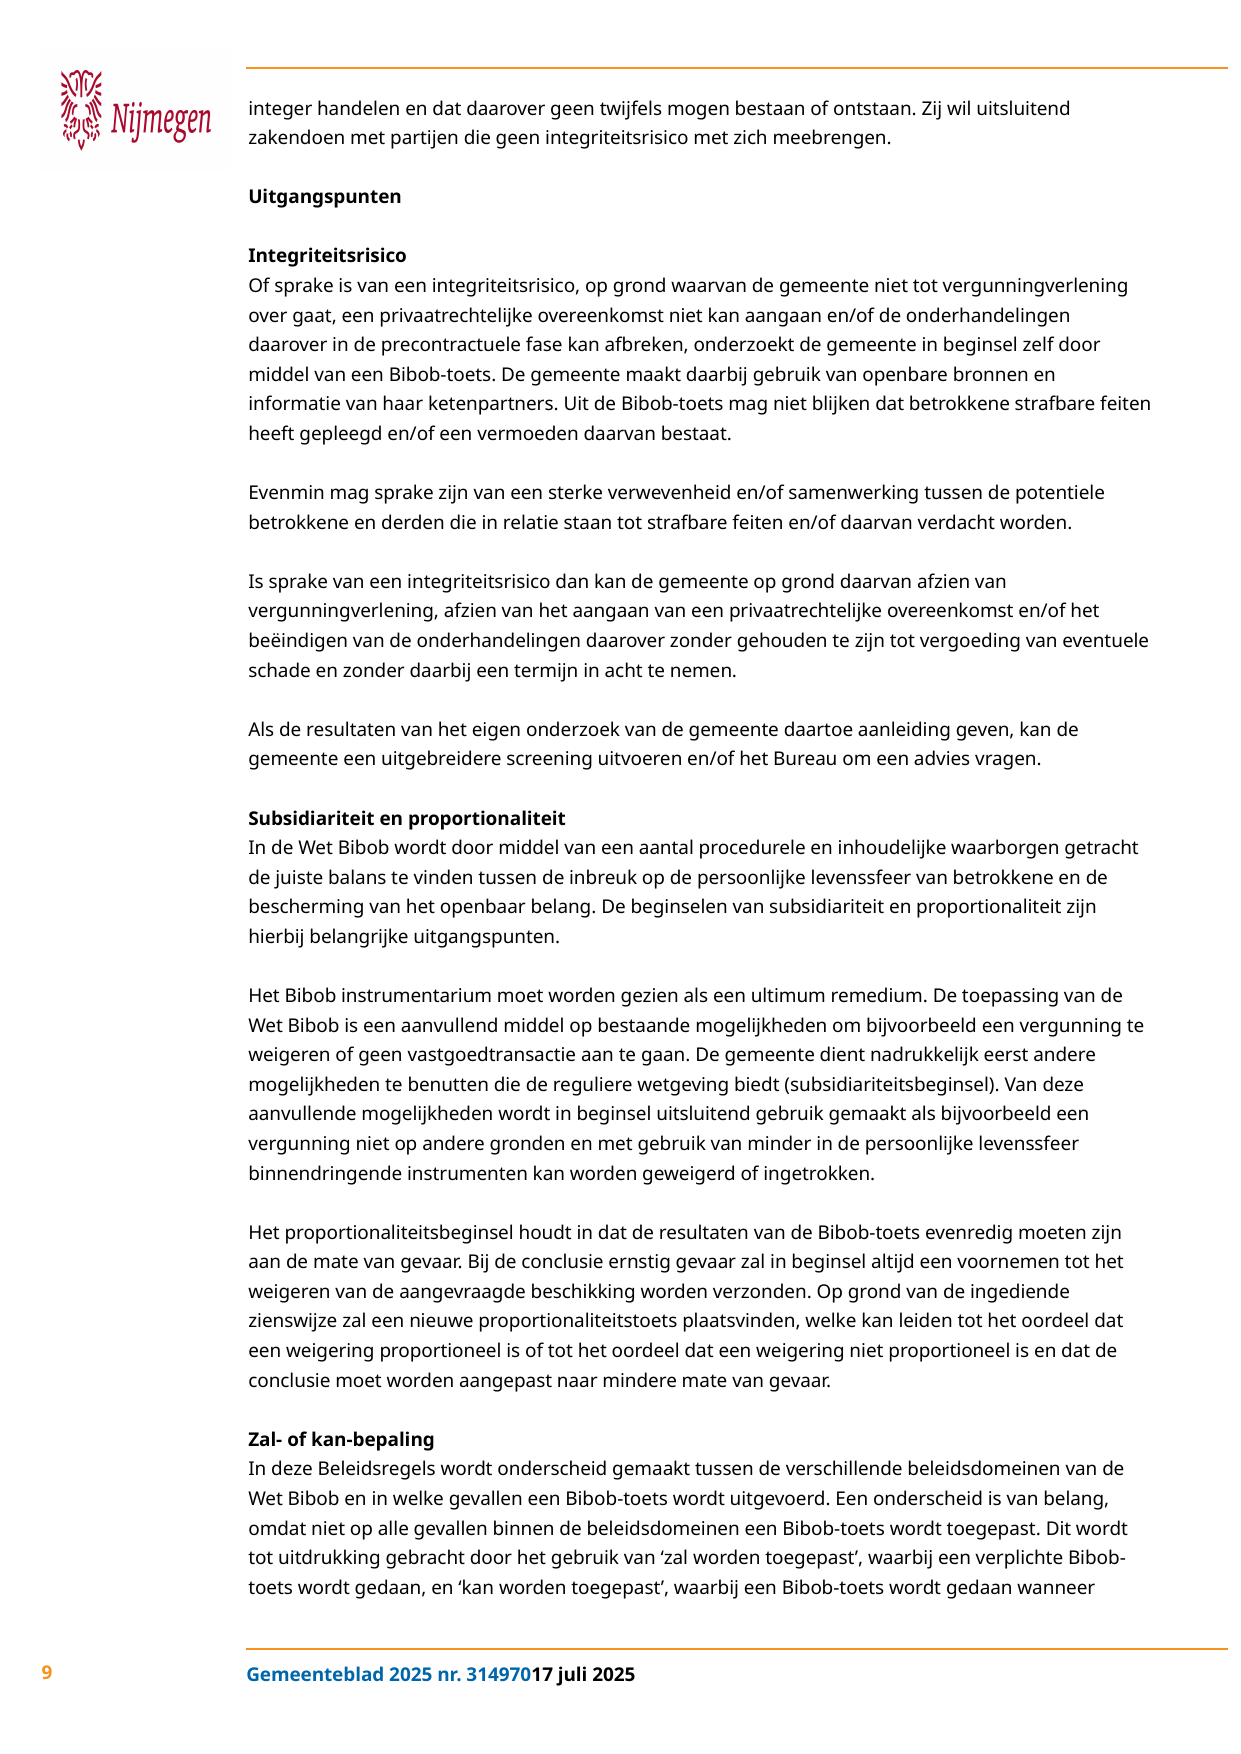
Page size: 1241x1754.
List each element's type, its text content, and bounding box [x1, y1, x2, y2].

text Subsidiariteit en proportionaliteit [248, 805, 1152, 831]
text Integriteitsrisico [248, 243, 1152, 268]
text Of sprake is van een integriteitsrisico, op grond waarvan de gemeente niet tot vergunningverlening over gaat, een privaatrechtelijke overeenkomst niet kan aangaan en/of de onderhandelingen daarover in de precontractuele fase kan afbreken, onderzoekt de gemeente in beginsel zelf door middel van een Bibob-toets. De gemeente maakt daarbij gebruik van openbare bronnen en informatie van haar ketenpartners. Uit de Bibob-toets mag niet blijken dat betrokkene strafbare feiten heeft gepleegd en/of een vermoeden daarvan bestaat. [248, 272, 1152, 446]
text Het Bibob instrumentarium moet worden gezien als een ultimum remedium. De toepassing van de Wet Bibob is een aanvullend middel op bestaande mogelijkheden om bijvoorbeeld een vergunning te weigeren of geen vastgoedtransactie aan te gaan. De gemeente dient nadrukkelijk eerst andere mogelijkheden te benutten die de reguliere wetgeving biedt (subsidiariteitsbeginsel). Van deze aanvullende mogelijkheden wordt in beginsel uitsluitend gebruik gemaakt als bijvoorbeeld een vergunning niet op andere gronden en met gebruik van minder in de persoonlijke levenssfeer binnendringende instrumenten kan worden geweigerd of ingetrokken. [248, 982, 1152, 1186]
text Uitgangspunten [248, 183, 1152, 209]
text Het proportionaliteitsbeginsel houdt in dat de resultaten van de Bibob-toets evenredig moeten zijn aan de mate van gevaar. Bij de conclusie ernstig gevaar zal in beginsel altijd een voornemen tot het weigeren van de aangevraagde beschikking worden verzonden. Op grond van de ingediende zienswijze zal een nieuwe proportionaliteitstoets plaatsvinden, welke kan leiden tot het oordeel dat een weigering proportioneel is of tot het oordeel dat een weigering niet proportioneel is en dat de conclusie moet worden aangepast naar mindere mate van gevaar. [248, 1219, 1152, 1393]
text Zal- of kan-bepaling [248, 1426, 1152, 1452]
text Is sprake van een integriteitsrisico dan kan de gemeente op grond daarvan afzien van vergunningverlening, afzien van het aangaan van een privaatrechtelijke overeenkomst en/of het beëindigen van de onderhandelingen daarover zonder gehouden te zijn tot vergoeding van eventuele schade en zonder daarbij een termijn in acht te nemen. [248, 568, 1152, 683]
text integer handelen en dat daarover geen twijfels mogen bestaan of ontstaan. Zij wil uitsluitend zakendoen met partijen die geen integriteitsrisico met zich meebrengen. [248, 95, 1152, 150]
picture [41, 47, 231, 172]
text Als de resultaten van het eigen onderzoek van de gemeente daartoe aanleiding geven, kan de gemeente een uitgebreidere screening uitvoeren en/of het Bureau om een advies vragen. [248, 716, 1152, 771]
text In de Wet Bibob wordt door middel van een aantal procedurele en inhoudelijke waarborgen getracht de juiste balans te vinden tussen de inbreuk op de persoonlijke levenssfeer van betrokkene en de bescherming van het openbaar belang. De beginselen van subsidiariteit en proportionaliteit zijn hierbij belangrijke uitgangspunten. [248, 834, 1152, 949]
text In deze Beleidsregels wordt onderscheid gemaakt tussen de verschillende beleidsdomeinen van de Wet Bibob en in welke gevallen een Bibob-toets wordt uitgevoerd. Een onderscheid is van belang, omdat niet op alle gevallen binnen de beleidsdomeinen een Bibob-toets wordt toegepast. Dit wordt tot uitdrukking gebracht door het gebruik van ‘zal worden toegepast’, waarbij een verplichte Bibob-toets wordt gedaan, en ‘kan worden toegepast’, waarbij een Bibob-toets wordt gedaan wanneer [248, 1456, 1152, 1600]
text Evenmin mag sprake zijn van een sterke verwevenheid en/of samenwerking tussen de potentiele betrokkene en derden die in relatie staan tot strafbare feiten en/of daarvan verdacht worden. [248, 479, 1152, 535]
